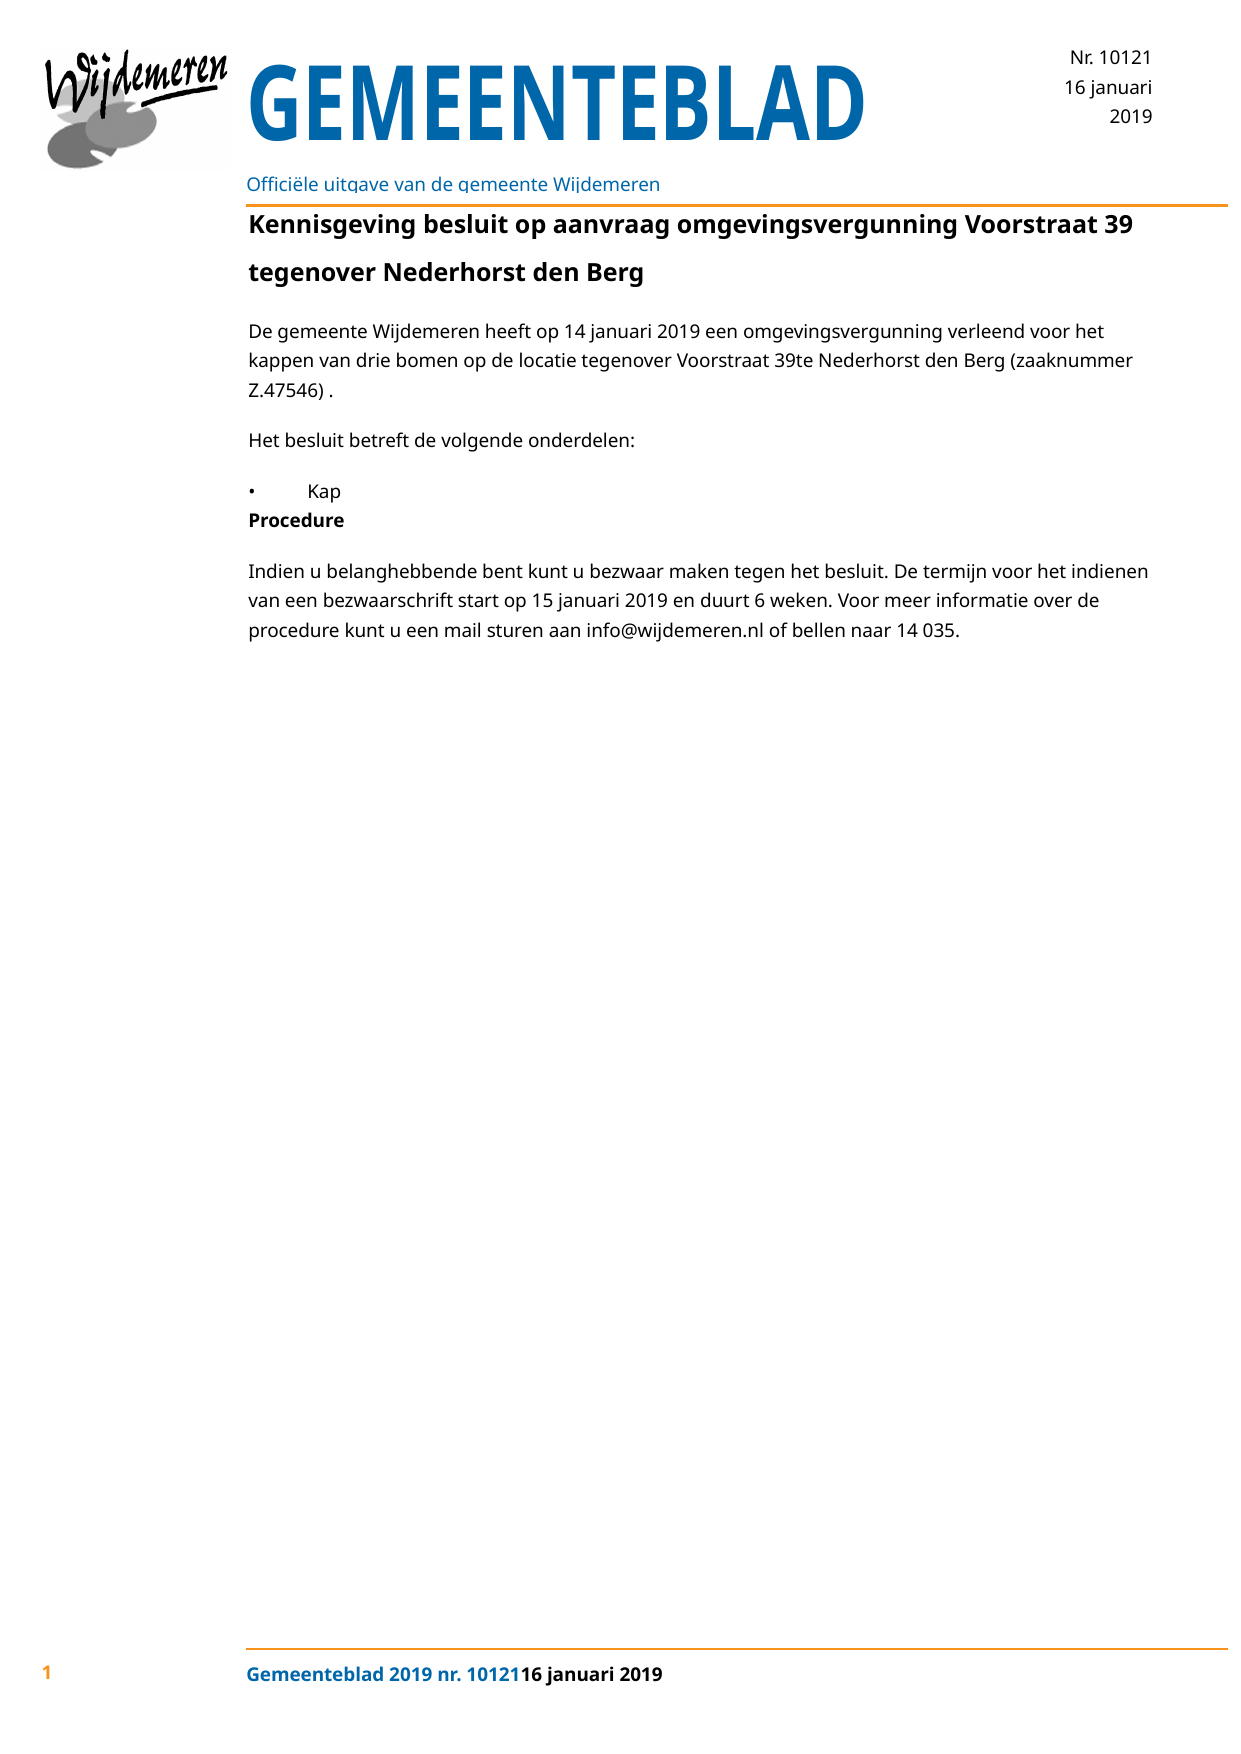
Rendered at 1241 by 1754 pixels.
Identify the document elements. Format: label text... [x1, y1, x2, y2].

text Procedure [248, 507, 1152, 533]
text De gemeente Wijdemeren heeft op 14 januari 2019 een omgevingsvergunning verleend voor het kappen van drie bomen op de locatie tegenover Voorstraat 39te Nederhorst den Berg (zaaknummer Z.47546) . [248, 318, 1152, 403]
picture [41, 47, 231, 172]
text Het besluit betreft de volgende onderdelen: [248, 427, 1152, 453]
text Indien u belanghebbende bent kunt u bezwaar maken tegen het besluit. De termijn voor het indienen van een bezwaarschrift start op 15 januari 2019 en duurt 6 weken. Voor meer informatie over de procedure kunt u een mail sturen aan info@wijdemeren.nl of bellen naar 14 035. [248, 558, 1152, 643]
text Kennisgeving besluit op aanvraag omgevingsvergunning Voorstraat 39 tegenover Nederhorst den Berg [248, 207, 1152, 288]
list Kap [248, 478, 1152, 504]
